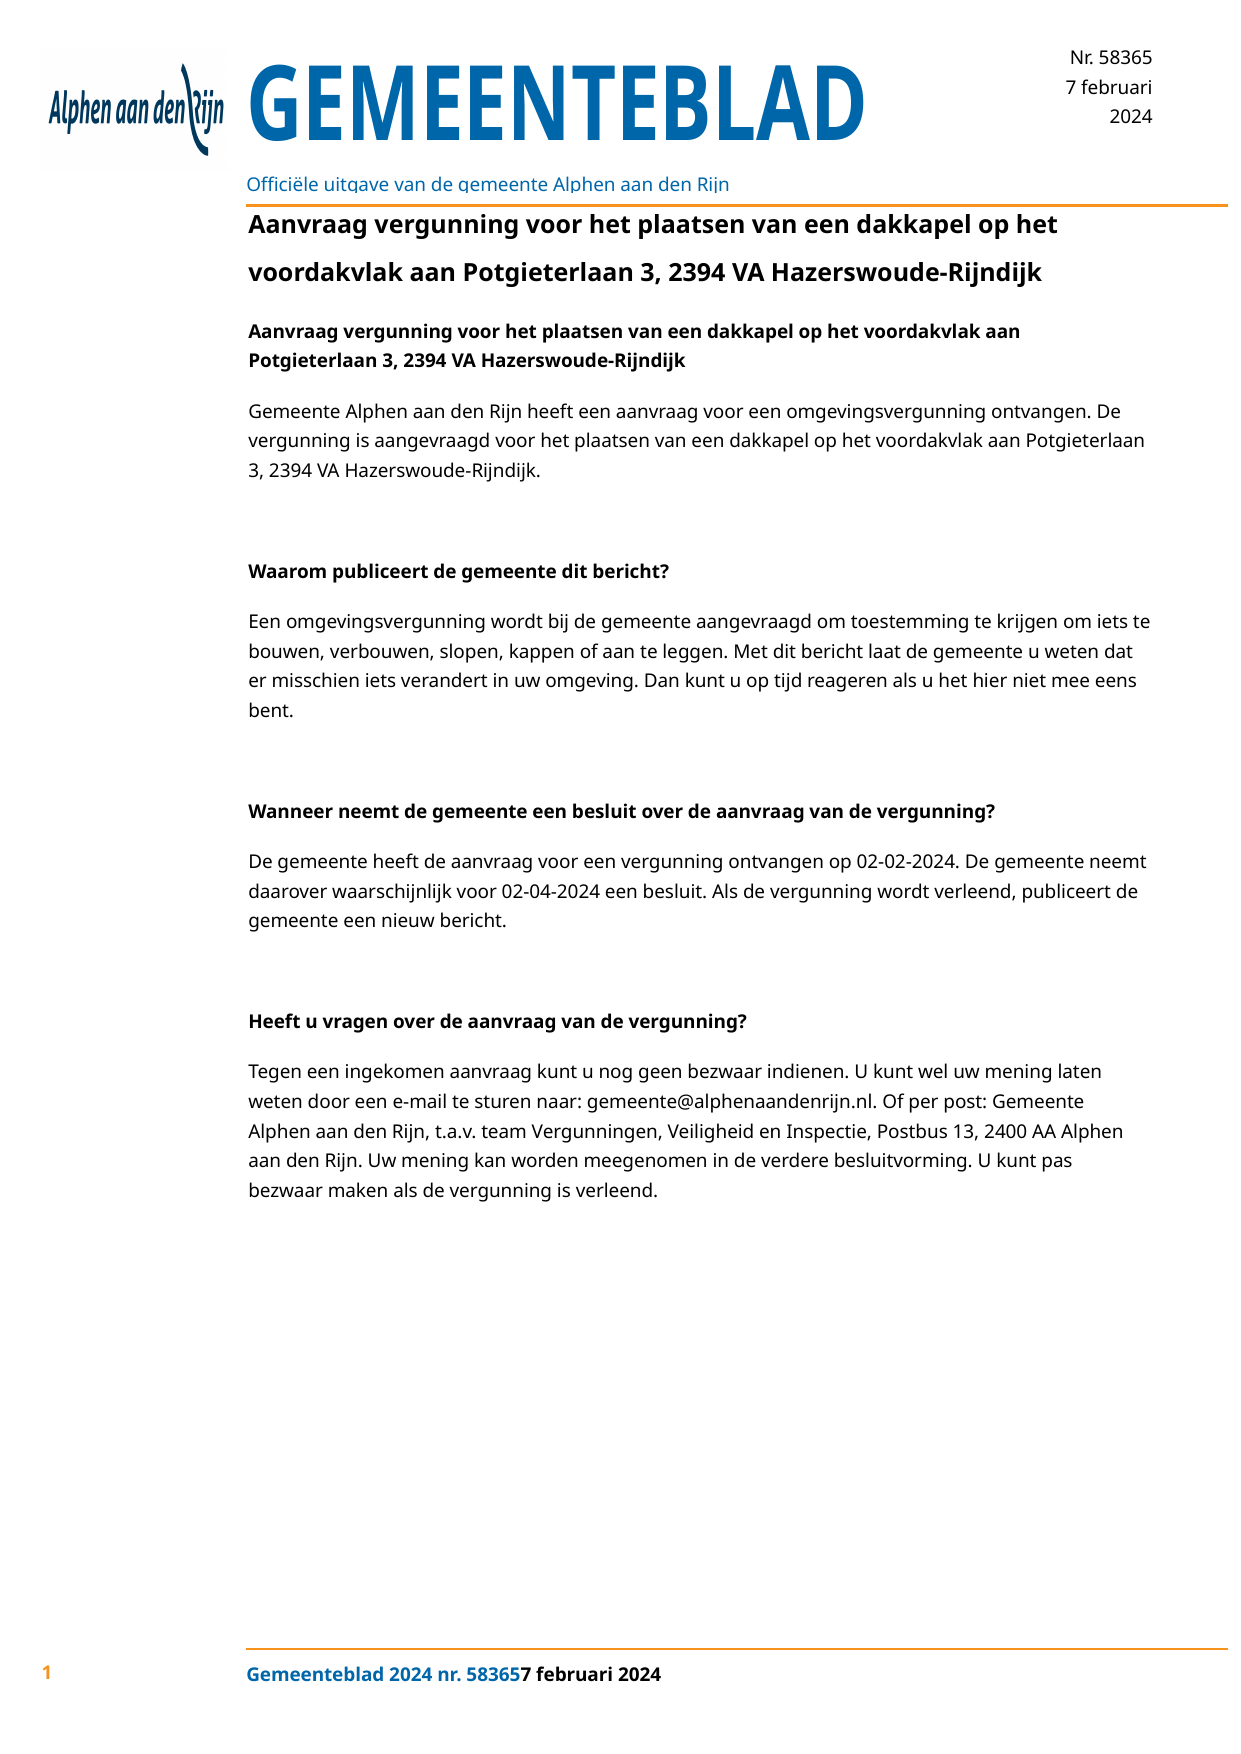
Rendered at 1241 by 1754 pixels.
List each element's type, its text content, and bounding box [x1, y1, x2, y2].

text Gemeente Alphen aan den Rijn heeft een aanvraag voor een omgevingsvergunning ontvangen. De vergunning is aangevraagd voor het plaatsen van een dakkapel op het voordakvlak aan Potgieterlaan 3, 2394 VA Hazerswoude-Rijndijk. [248, 398, 1152, 483]
text Een omgevingsvergunning wordt bij de gemeente aangevraagd om toestemming te krijgen om iets te bouwen, verbouwen, slopen, kappen of aan te leggen. Met dit bericht laat de gemeente u weten dat er misschien iets verandert in uw omgeving. Dan kunt u op tijd reageren als u het hier niet mee eens bent. [248, 608, 1152, 723]
picture [41, 47, 231, 172]
text Waarom publiceert de gemeente dit bericht? [248, 558, 1152, 584]
text Aanvraag vergunning voor het plaatsen van een dakkapel op het voordakvlak aan Potgieterlaan 3, 2394 VA Hazerswoude-Rijndijk [248, 207, 1152, 288]
text Aanvraag vergunning voor het plaatsen van een dakkapel op het voordakvlak aan Potgieterlaan 3, 2394 VA Hazerswoude-Rijndijk [248, 318, 1152, 373]
text Wanneer neemt de gemeente een besluit over de aanvraag van de vergunning? [248, 798, 1152, 824]
text De gemeente heeft de aanvraag voor een vergunning ontvangen op 02-02-2024. De gemeente neemt daarover waarschijnlijk voor 02-04-2024 een besluit. Als de vergunning wordt verleend, publiceert de gemeente een nieuw bericht. [248, 848, 1152, 933]
text Tegen een ingekomen aanvraag kunt u nog geen bezwaar indienen. U kunt wel uw mening laten weten door een e-mail te sturen naar: gemeente@alphenaandenrijn.nl. Of per post: Gemeente Alphen aan den Rijn, t.a.v. team Vergunningen, Veiligheid en Inspectie, Postbus 13, 2400 AA Alphen aan den Rijn. Uw mening kan worden meegenomen in de verdere besluitvorming. U kunt pas bezwaar maken als de vergunning is verleend. [248, 1059, 1152, 1203]
text Heeft u vragen over de aanvraag van de vergunning? [248, 1008, 1152, 1034]
